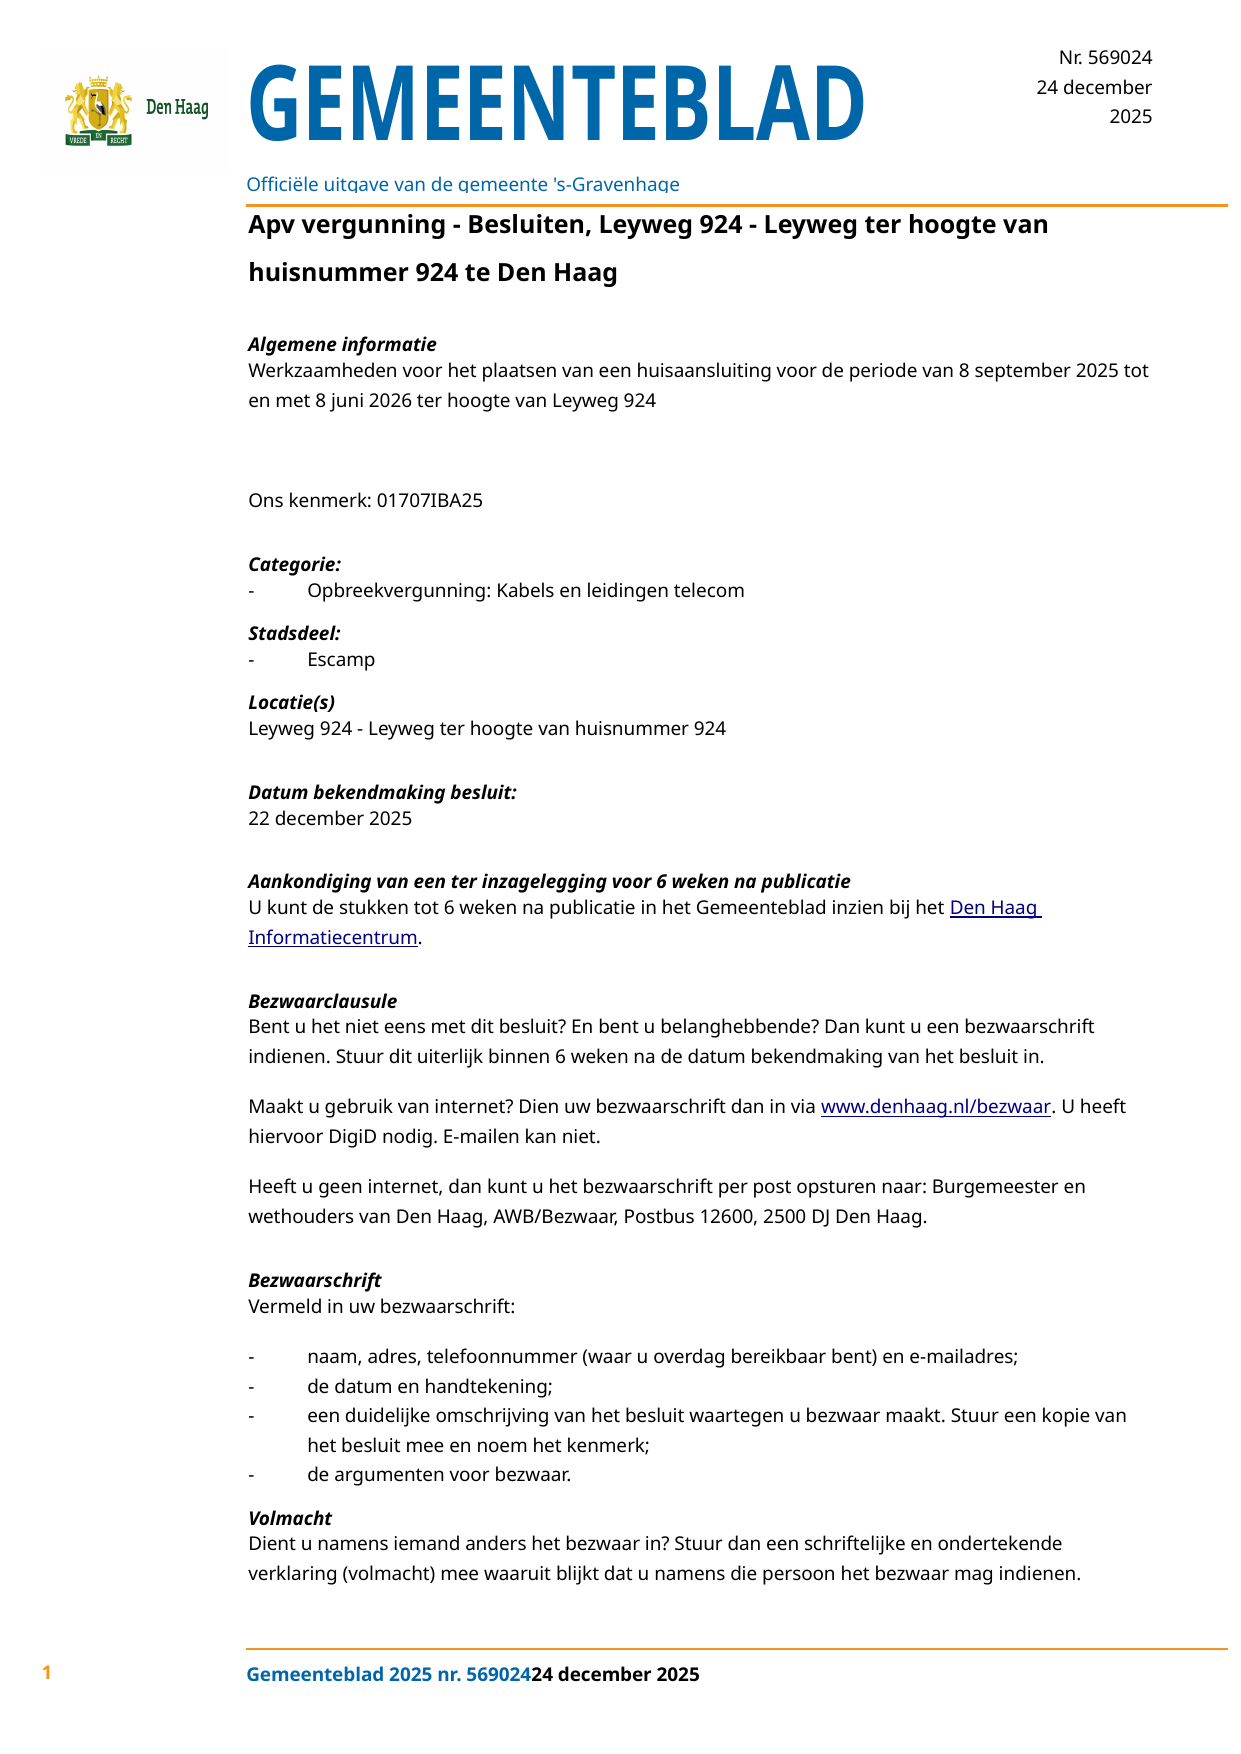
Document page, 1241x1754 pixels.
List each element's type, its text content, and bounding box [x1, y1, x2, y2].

text Maakt u gebruik van internet? Dien uw bezwaarschrift dan in via www.denhaag.nl/bezwaar. U heeft hiervoor DigiD nodig. E-mailen kan niet. [248, 1094, 1152, 1149]
text U kunt de stukken tot 6 weken na publicatie in het Gemeenteblad inzien bij het Den Haag Informatiecentrum. [248, 894, 1152, 950]
picture [41, 47, 231, 172]
text Dient u namens iemand anders het bezwaar in? Stuur dan een schriftelijke en ondertekende verklaring (volmacht) mee waaruit blijkt dat u namens die persoon het bezwaar mag indienen. [248, 1531, 1152, 1586]
list Opbreekvergunning: Kabels en leidingen telecom [248, 577, 1152, 603]
text Bezwaarschrift [248, 1267, 1152, 1293]
text Stadsdeel: [248, 620, 1152, 646]
text Bezwaarclausule [248, 988, 1152, 1014]
text Datum bekendmaking besluit: [248, 779, 1152, 805]
text Volmacht [248, 1505, 1152, 1531]
list een duidelijke omschrijving van het besluit waartegen u bezwaar maakt. Stuur een kopie van het besluit mee en noem het kenmerk; [248, 1402, 1152, 1458]
list Escamp [248, 646, 1152, 672]
text Heeft u geen internet, dan kunt u het bezwaarschrift per post opsturen naar: Burgemeester en wethouders van Den Haag, AWB/Bezwaar, Postbus 12600, 2500 DJ Den Haag. [248, 1174, 1152, 1229]
text Werkzaamheden voor het plaatsen van een huisaansluiting voor de periode van 8 september 2025 tot en met 8 juni 2026 ter hoogte van Leyweg 924 [248, 357, 1152, 412]
text Aankondiging van een ter inzagelegging voor 6 weken na publicatie [248, 869, 1152, 894]
text Leyweg 924 - Leyweg ter hoogte van huisnummer 924 [248, 715, 1152, 741]
list de argumenten voor bezwaar. [248, 1462, 1152, 1487]
text Algemene informatie [248, 331, 1152, 357]
text Locatie(s) [248, 689, 1152, 715]
text Ons kenmerk: 01707IBA25 [248, 488, 1152, 513]
list de datum en handtekening; [248, 1373, 1152, 1399]
text Apv vergunning - Besluiten, Leyweg 924 - Leyweg ter hoogte van huisnummer 924 te Den Haag [248, 207, 1152, 288]
text 22 december 2025 [248, 805, 1152, 830]
text Categorie: [248, 552, 1152, 577]
list naam, adres, telefoonnummer (waar u overdag bereikbaar bent) en e-mailadres; [248, 1343, 1152, 1369]
text Bent u het niet eens met dit besluit? En bent u belanghebbende? Dan kunt u een bezwaarschrift indienen. Stuur dit uiterlijk binnen 6 weken na de datum bekendmaking van het besluit in. [248, 1014, 1152, 1069]
text Vermeld in uw bezwaarschrift: [248, 1293, 1152, 1319]
